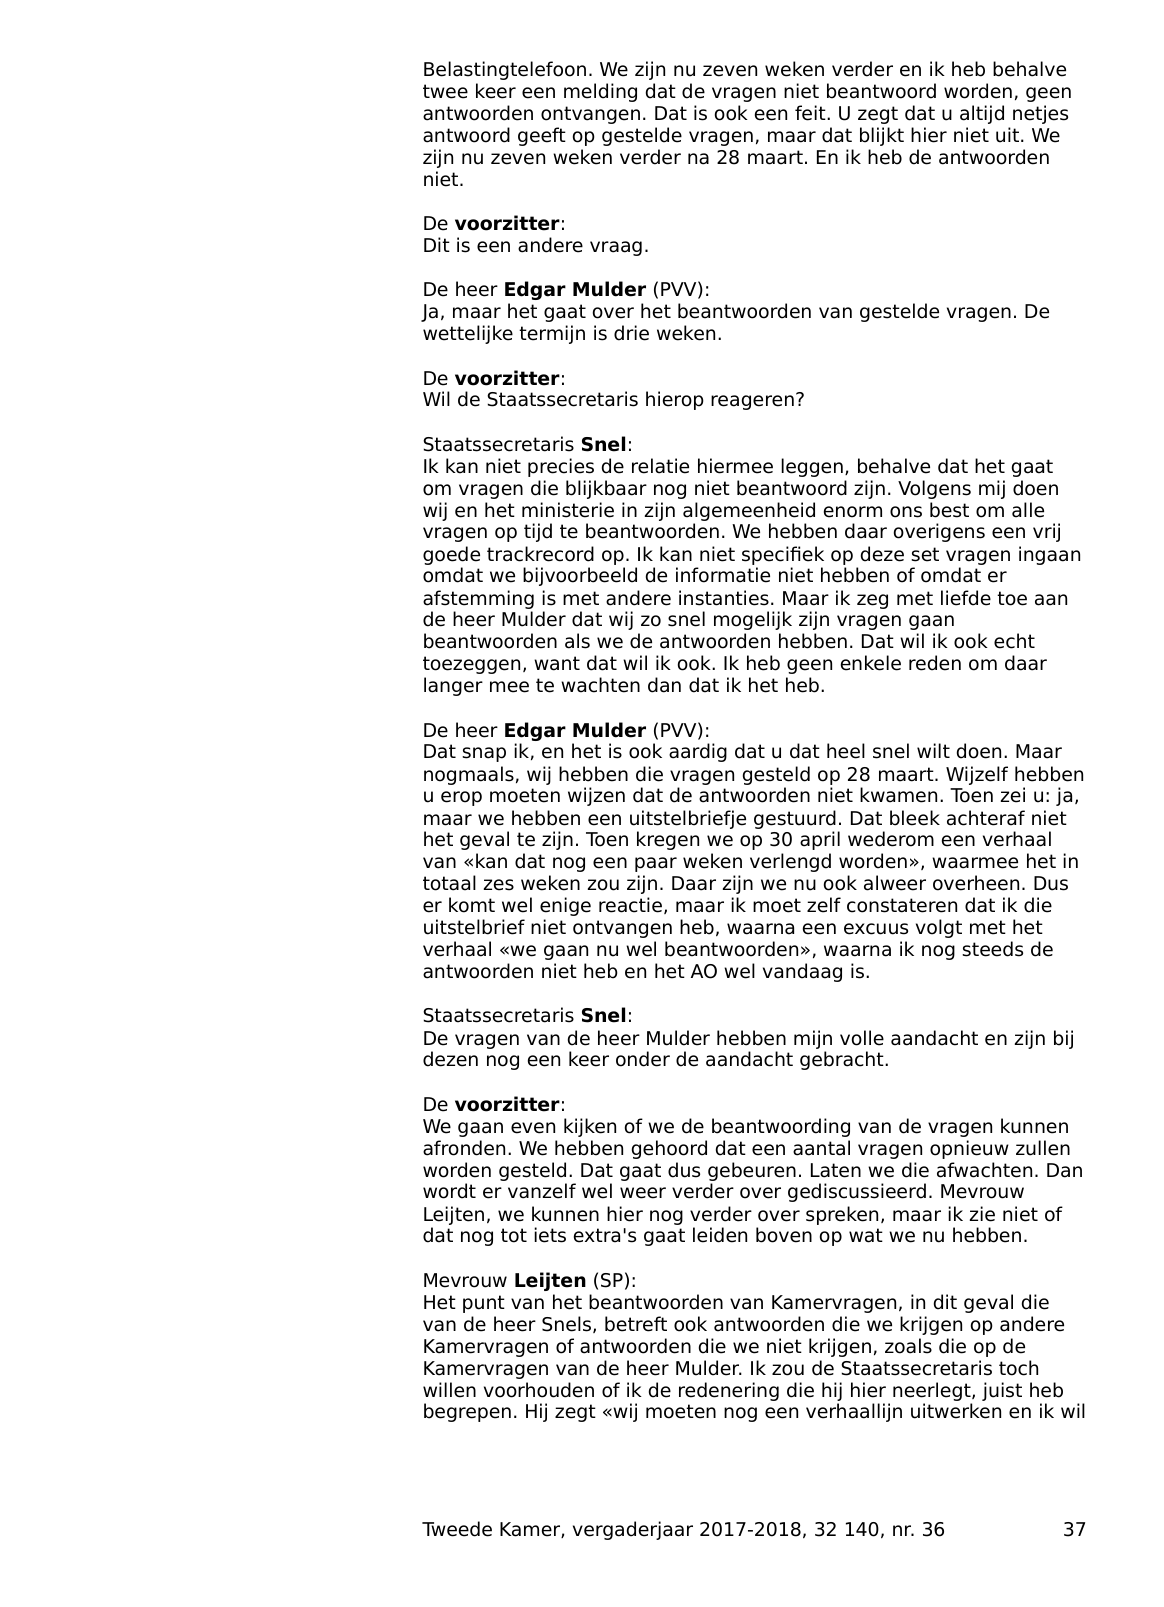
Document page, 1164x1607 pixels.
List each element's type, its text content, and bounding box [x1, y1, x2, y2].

text Ik kan niet precies de relatie hiermee leggen, behalve dat het gaat om vragen die blijkbaar nog niet beantwoord zijn. Volgens mij doen wij en het ministerie in zijn algemeenheid enorm ons best om alle vragen op tijd te beantwoorden. We hebben daar overigens een vrij goede trackrecord op. Ik kan niet specifiek op deze set vragen ingaan omdat we bijvoorbeeld de informatie niet hebben of omdat er afstemming is met andere instanties. Maar ik zeg met liefde toe aan de heer Mulder dat wij zo snel mogelijk zijn vragen gaan beantwoorden als we de antwoorden hebben. Dat wil ik ook echt toezeggen, want dat wil ik ook. Ik heb geen enkele reden om daar langer mee te wachten dan dat ik het heb. [422, 456, 1087, 697]
text De heer Edgar Mulder (PVV): [422, 719, 1087, 741]
text Ja, maar het gaat over het beantwoorden van gestelde vragen. De wettelijke termijn is drie weken. [422, 301, 1087, 345]
text De voorzitter: [422, 213, 1087, 235]
text De voorzitter: [422, 1093, 1087, 1116]
text Mevrouw Leijten (SP): [422, 1269, 1087, 1292]
text Belastingtelefoon. We zijn nu zeven weken verder en ik heb behalve twee keer een melding dat de vragen niet beantwoord worden, geen antwoorden ontvangen. Dat is ook een feit. U zegt dat u altijd netjes antwoord geeft op gestelde vragen, maar dat blijkt hier niet uit. We zijn nu zeven weken verder na 28 maart. En ik heb de antwoorden niet. [422, 59, 1087, 191]
text De heer Edgar Mulder (PVV): [422, 279, 1087, 301]
text De voorzitter: [422, 367, 1087, 389]
text Staatssecretaris Snel: [422, 1005, 1087, 1027]
text We gaan even kijken of we de beantwoording van de vragen kunnen afronden. We hebben gehoord dat een aantal vragen opnieuw zullen worden gesteld. Dat gaat dus gebeuren. Laten we die afwachten. Dan wordt er vanzelf wel weer verder over gediscussieerd. Mevrouw Leijten, we kunnen hier nog verder over spreken, maar ik zie niet of dat nog tot iets extra's gaat leiden boven op wat we nu hebben. [422, 1116, 1087, 1247]
text Wil de Staatssecretaris hierop reageren? [422, 389, 1087, 411]
text Staatssecretaris Snel: [422, 433, 1087, 456]
text Het punt van het beantwoorden van Kamervragen, in dit geval die van de heer Snels, betreft ook antwoorden die we krijgen op andere Kamervragen of antwoorden die we niet krijgen, zoals die op de Kamervragen van de heer Mulder. Ik zou de Staatssecretaris toch willen voorhouden of ik de redenering die hij hier neerlegt, juist heb begrepen. Hij zegt «wij moeten nog een verhaallijn uitwerken en ik wil [422, 1292, 1087, 1423]
text Dat snap ik, en het is ook aardig dat u dat heel snel wilt doen. Maar nogmaals, wij hebben die vragen gesteld op 28 maart. Wijzelf hebben u erop moeten wijzen dat de antwoorden niet kwamen. Toen zei u: ja, maar we hebben een uitstelbriefje gestuurd. Dat bleek achteraf niet het geval te zijn. Toen kregen we op 30 april wederom een verhaal van «kan dat nog een paar weken verlengd worden», waarmee het in totaal zes weken zou zijn. Daar zijn we nu ook alweer overheen. Dus er komt wel enige reactie, maar ik moet zelf constateren dat ik die uitstelbrief niet ontvangen heb, waarna een excuus volgt met het verhaal «we gaan nu wel beantwoorden», waarna ik nog steeds de antwoorden niet heb en het AO wel vandaag is. [422, 741, 1087, 983]
text Dit is een andere vraag. [422, 235, 1087, 257]
text De vragen van de heer Mulder hebben mijn volle aandacht en zijn bij dezen nog een keer onder de aandacht gebracht. [422, 1027, 1087, 1071]
